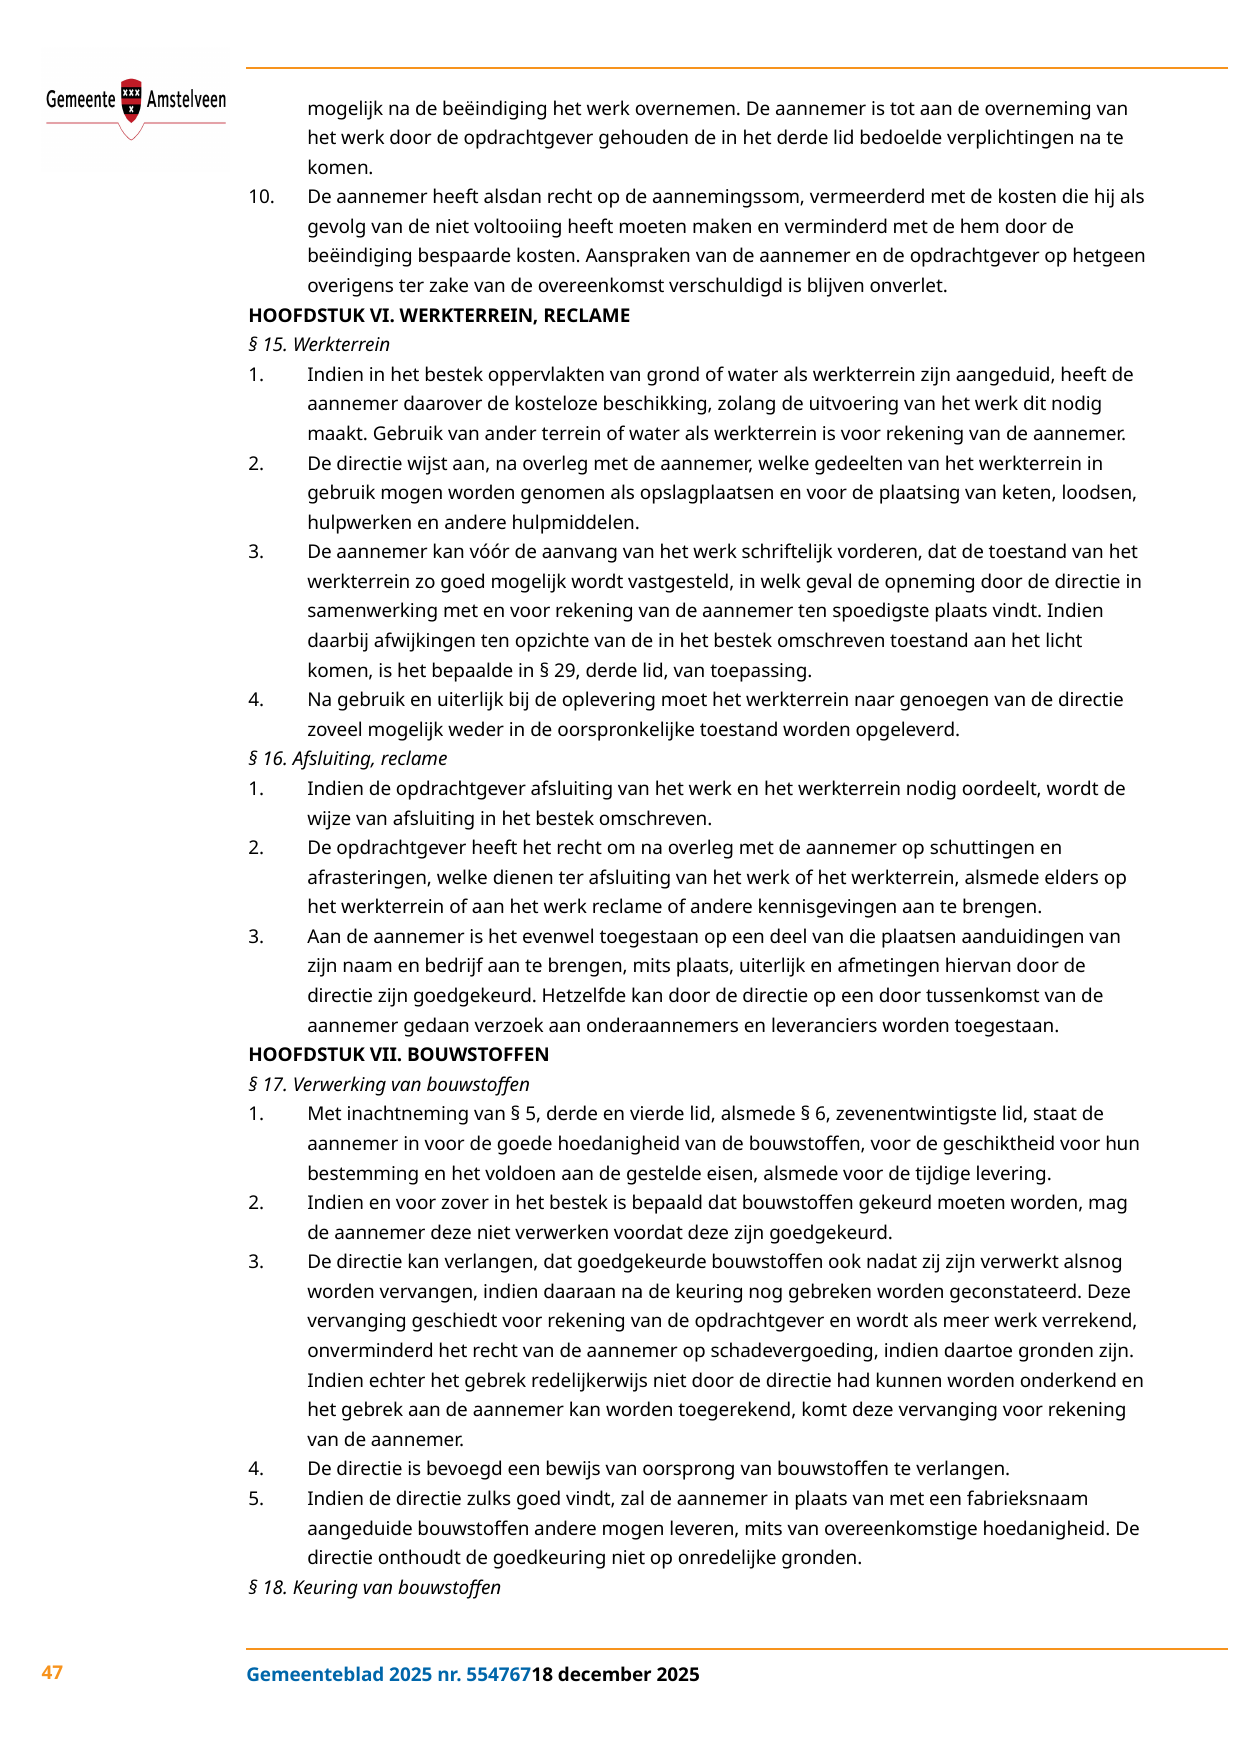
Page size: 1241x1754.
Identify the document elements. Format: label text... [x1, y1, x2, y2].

text HOOFDSTUK VI. WERKTERREIN, RECLAME [248, 302, 1152, 328]
list Aan de aannemer is het evenwel toegestaan op een deel van die plaatsen aanduidingen van zijn naam en bedrijf aan te brengen, mits plaats, uiterlijk en afmetingen hiervan door de directie zijn goedgekeurd. Hetzelfde kan door de directie op een door tussenkomst van de aannemer gedaan verzoek aan onderaannemers en leveranciers worden toegestaan. [248, 923, 1152, 1038]
list De aannemer heeft alsdan recht op de aannemingssom, vermeerderd met de kosten die hij als gevolg van de niet voltooiing heeft moeten maken en verminderd met de hem door de beëindiging bespaarde kosten. Aanspraken van de aannemer en de opdrachtgever op hetgeen overigens ter zake van de overeenkomst verschuldigd is blijven onverlet. [248, 183, 1152, 298]
text § 16. Afsluiting, reclame [248, 746, 1152, 771]
text § 18. Keuring van bouwstoffen [248, 1574, 1152, 1600]
list De directie wijst aan, na overleg met de aannemer, welke gedeelten van het werkterrein in gebruik mogen worden genomen als opslagplaatsen en voor de plaatsing van keten, loodsen, hulpwerken en andere hulpmiddelen. [248, 450, 1152, 535]
list Indien de directie zulks goed vindt, zal de aannemer in plaats van met een fabrieksnaam aangeduide bouwstoffen andere mogen leveren, mits van overeenkomstige hoedanigheid. De directie onthoudt de goedkeuring niet op onredelijke gronden. [248, 1485, 1152, 1570]
list Na gebruik en uiterlijk bij de oplevering moet het werkterrein naar genoegen van de directie zoveel mogelijk weder in de oorspronkelijke toestand worden opgeleverd. [248, 686, 1152, 742]
list mogelijk na de beëindiging het werk overnemen. De aannemer is tot aan de overneming van het werk door de opdrachtgever gehouden de in het derde lid bedoelde verplichtingen na te komen. [248, 95, 1152, 180]
picture [41, 47, 231, 172]
list De directie is bevoegd een bewijs van oorsprong van bouwstoffen te verlangen. [248, 1456, 1152, 1481]
list Indien in het bestek oppervlakten van grond of water als werkterrein zijn aangeduid, heeft de aannemer daarover de kosteloze beschikking, zolang de uitvoering van het werk dit nodig maakt. Gebruik van ander terrein of water als werkterrein is voor rekening van de aannemer. [248, 361, 1152, 446]
list De opdrachtgever heeft het recht om na overleg met de aannemer op schuttingen en afrasteringen, welke dienen ter afsluiting van het werk of het werkterrein, alsmede elders op het werkterrein of aan het werk reclame of andere kennisgevingen aan te brengen. [248, 834, 1152, 919]
list De aannemer kan vóór de aanvang van het werk schriftelijk vorderen, dat de toestand van het werkterrein zo goed mogelijk wordt vastgesteld, in welk geval de opneming door de directie in samenwerking met en voor rekening van de aannemer ten spoedigste plaats vindt. Indien daarbij afwijkingen ten opzichte van de in het bestek omschreven toestand aan het licht komen, is het bepaalde in § 29, derde lid, van toepassing. [248, 538, 1152, 683]
text § 15. Werkterrein [248, 331, 1152, 357]
text § 17. Verwerking van bouwstoffen [248, 1071, 1152, 1097]
list Indien en voor zover in het bestek is bepaald dat bouwstoffen gekeurd moeten worden, mag de aannemer deze niet verwerken voordat deze zijn goedgekeurd. [248, 1189, 1152, 1245]
list De directie kan verlangen, dat goedgekeurde bouwstoffen ook nadat zij zijn verwerkt alsnog worden vervangen, indien daaraan na de keuring nog gebreken worden geconstateerd. Deze vervanging geschiedt voor rekening van de opdrachtgever en wordt als meer werk verrekend, onverminderd het recht van de aannemer op schadevergoeding, indien daartoe gronden zijn. Indien echter het gebrek redelijkerwijs niet door de directie had kunnen worden onderkend en het gebrek aan de aannemer kan worden toegerekend, komt deze vervanging voor rekening van de aannemer. [248, 1248, 1152, 1452]
list Indien de opdrachtgever afsluiting van het werk en het werkterrein nodig oordeelt, wordt de wijze van afsluiting in het bestek omschreven. [248, 775, 1152, 831]
list Met inachtneming van § 5, derde en vierde lid, alsmede § 6, zevenentwintigste lid, staat de aannemer in voor de goede hoedanigheid van de bouwstoffen, voor de geschiktheid voor hun bestemming en het voldoen aan de gestelde eisen, alsmede voor de tijdige levering. [248, 1101, 1152, 1186]
text HOOFDSTUK VII. BOUWSTOFFEN [248, 1041, 1152, 1067]
